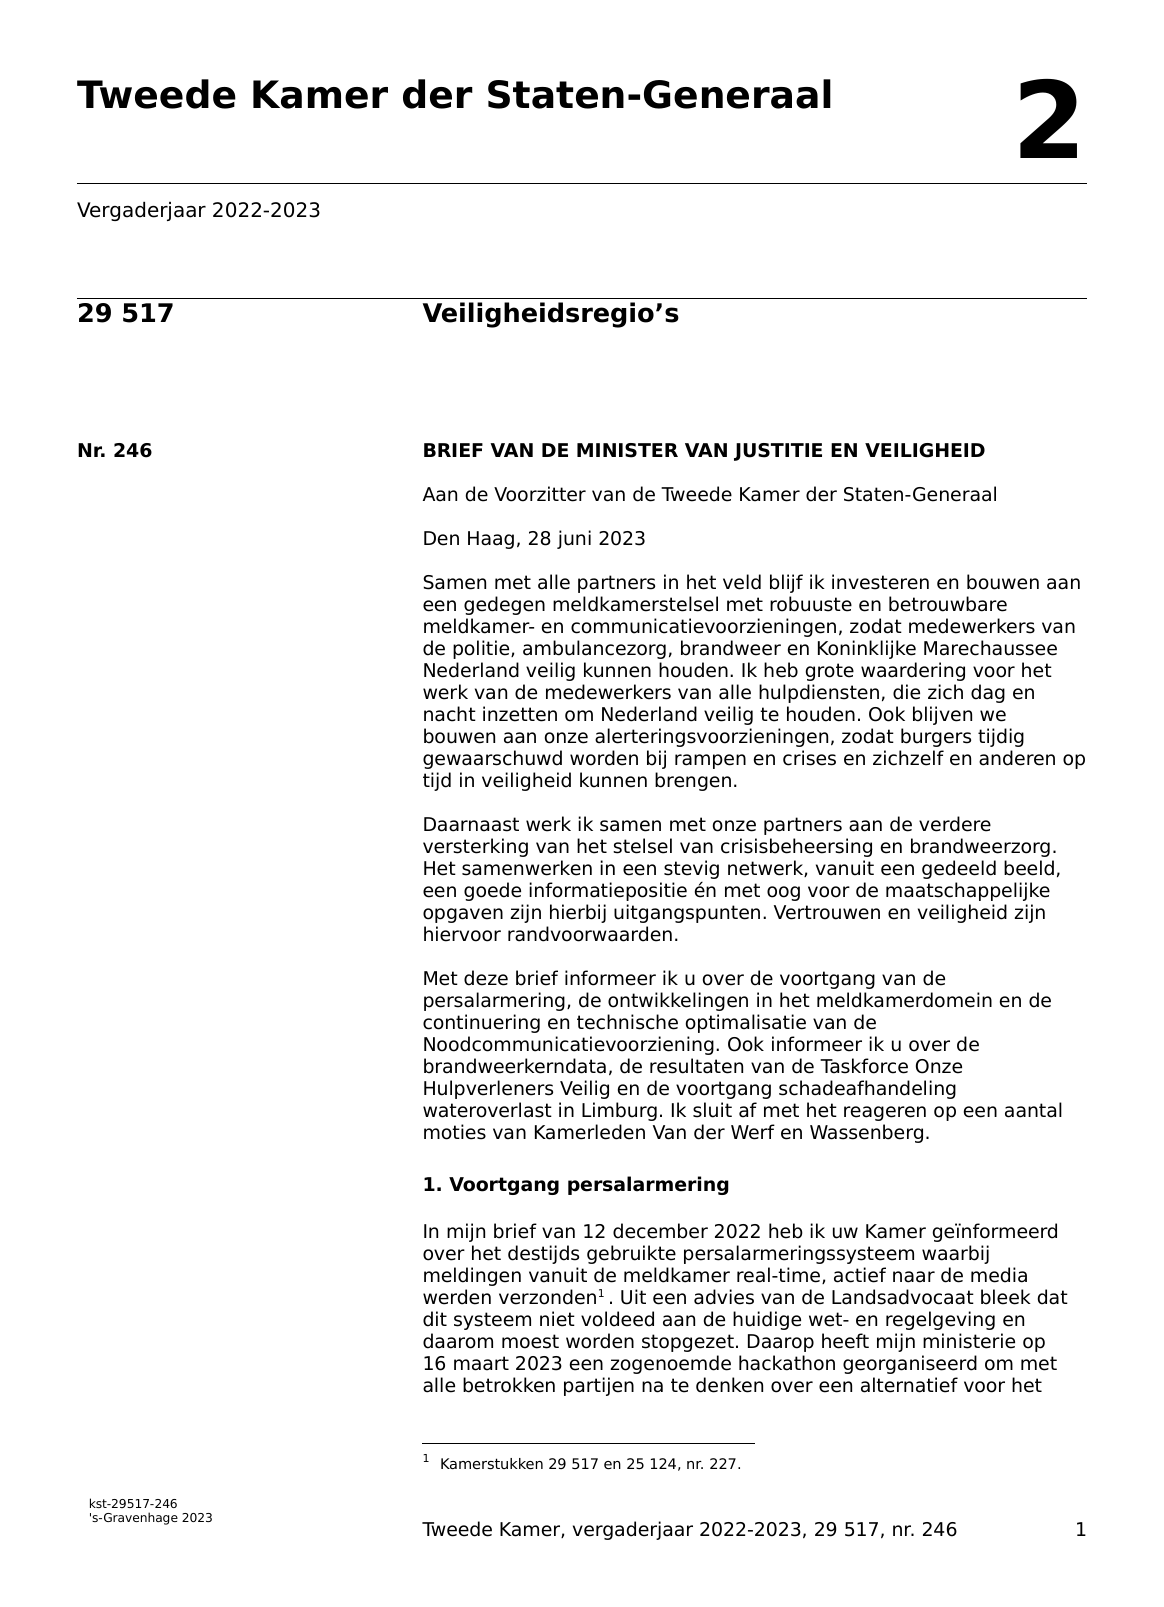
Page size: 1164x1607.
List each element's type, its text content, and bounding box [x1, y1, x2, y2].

text Met deze brief informeer ik u over de voortgang van de persalarmering, de ontwikkelingen in het meldkamerdomein en de continuering en technische optimalisatie van de Noodcommunicatievoorziening. Ook informeer ik u over de brandweerkerndata, de resultaten van de Taskforce Onze Hulpverleners Veilig en de voortgang schadeafhandeling wateroverlast in Limburg. Ik sluit af met het reageren op een aantal moties van Kamerleden Van der Werf en Wassenberg. [422, 968, 1087, 1144]
text kst-29517-246 [88, 1497, 323, 1511]
table_cell Vergaderjaar 2022-2023 [77, 184, 1087, 298]
table_header 2 [886, 59, 1087, 183]
table_header Tweede Kamer der Staten-Generaal [77, 59, 886, 183]
subtitle 29 517 Veiligheidsregio’s [77, 299, 1087, 329]
text Den Haag, 28 juni 2023 [422, 528, 1087, 550]
subtitle 1. Voortgang persalarmering [422, 1174, 1087, 1196]
subtitle Nr. 246 BRIEF VAN DE MINISTER VAN JUSTITIE EN VEILIGHEID [77, 440, 1087, 462]
text Samen met alle partners in het veld blijf ik investeren en bouwen aan een gedegen meldkamerstelsel met robuuste en betrouwbare meldkamer- en communicatievoorzieningen, zodat medewerkers van de politie, ambulancezorg, brandweer en Koninklijke Marechaussee Nederland veilig kunnen houden. Ik heb grote waardering voor het werk van de medewerkers van alle hulpdiensten, die zich dag en nacht inzetten om Nederland veilig te houden. Ook blijven we bouwen aan onze alerteringsvoorzieningen, zodat burgers tijdig gewaarschuwd worden bij rampen en crises en zichzelf en anderen op tijd in veiligheid kunnen brengen. [422, 572, 1087, 792]
text Aan de Voorzitter van de Tweede Kamer der Staten-Generaal [422, 484, 1087, 506]
text Daarnaast werk ik samen met onze partners aan de verdere versterking van het stelsel van crisisbeheersing en brandweerzorg. Het samenwerken in een stevig netwerk, vanuit een gedeeld beeld, een goede informatiepositie én met oog voor de maatschappelijke opgaven zijn hierbij uitgangspunten. Vertrouwen en veiligheid zijn hiervoor randvoorwaarden. [422, 814, 1087, 946]
text Kamerstukken 29 517 en 25 124, nr. 227. [422, 1452, 1087, 1474]
text 's-Gravenhage 2023 [88, 1511, 323, 1525]
text In mijn brief van 12 december 2022 heb ik uw Kamer geïnformeerd over het destijds gebruikte persalarmeringssysteem waarbij meldingen vanuit de meldkamer real-time, actief naar de media werden verzonden. Uit een advies van de Landsadvocaat bleek dat dit systeem niet voldeed aan de huidige wet- en regelgeving en daarom moest worden stopgezet. Daarop heeft mijn ministerie op 16 maart 2023 een zogenoemde hackathon georganiseerd om met alle betrokken partijen na te denken over een alternatief voor het [422, 1221, 1087, 1397]
